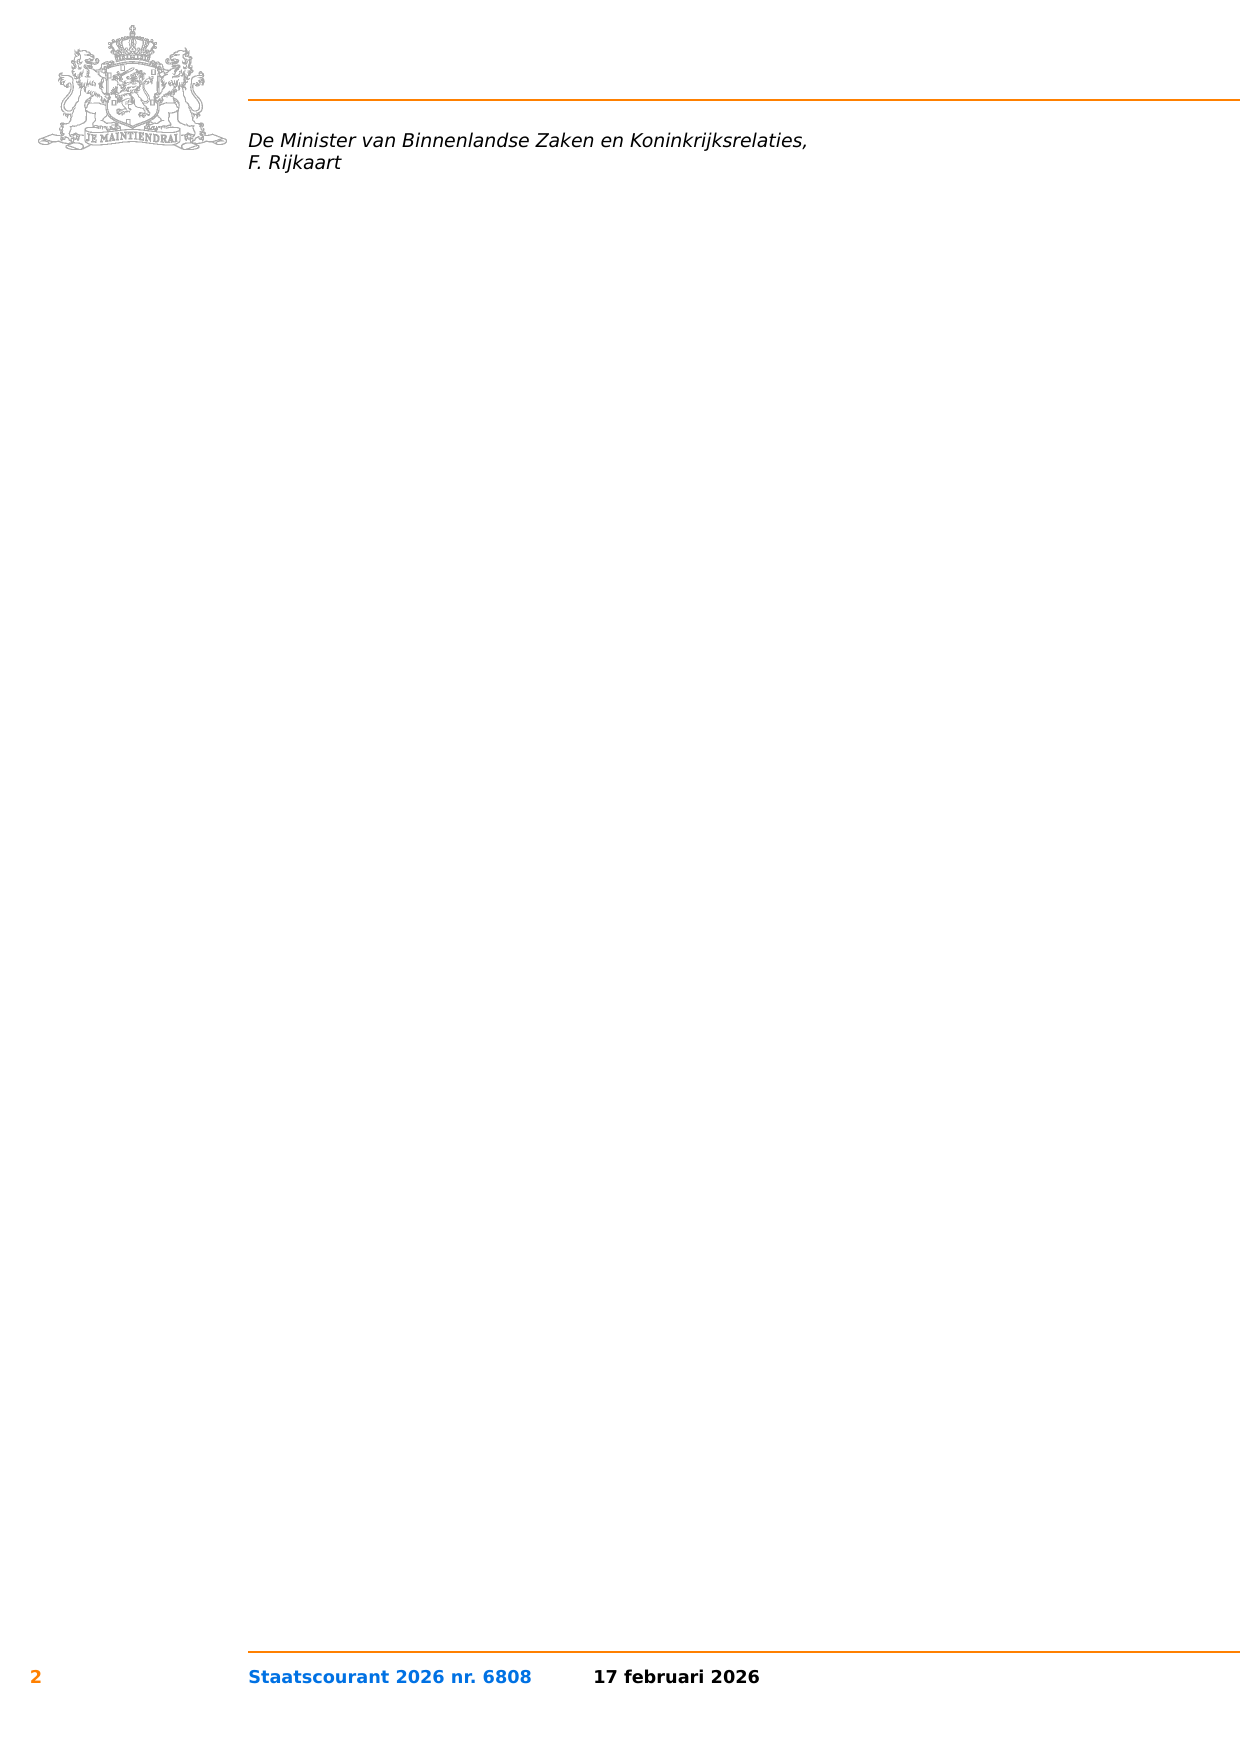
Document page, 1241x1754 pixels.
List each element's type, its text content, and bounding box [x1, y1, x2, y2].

text De Minister van Binnenlandse Zaken en Koninkrijksrelaties, F. Rijkaart [248, 130, 1163, 174]
picture [38, 25, 227, 150]
